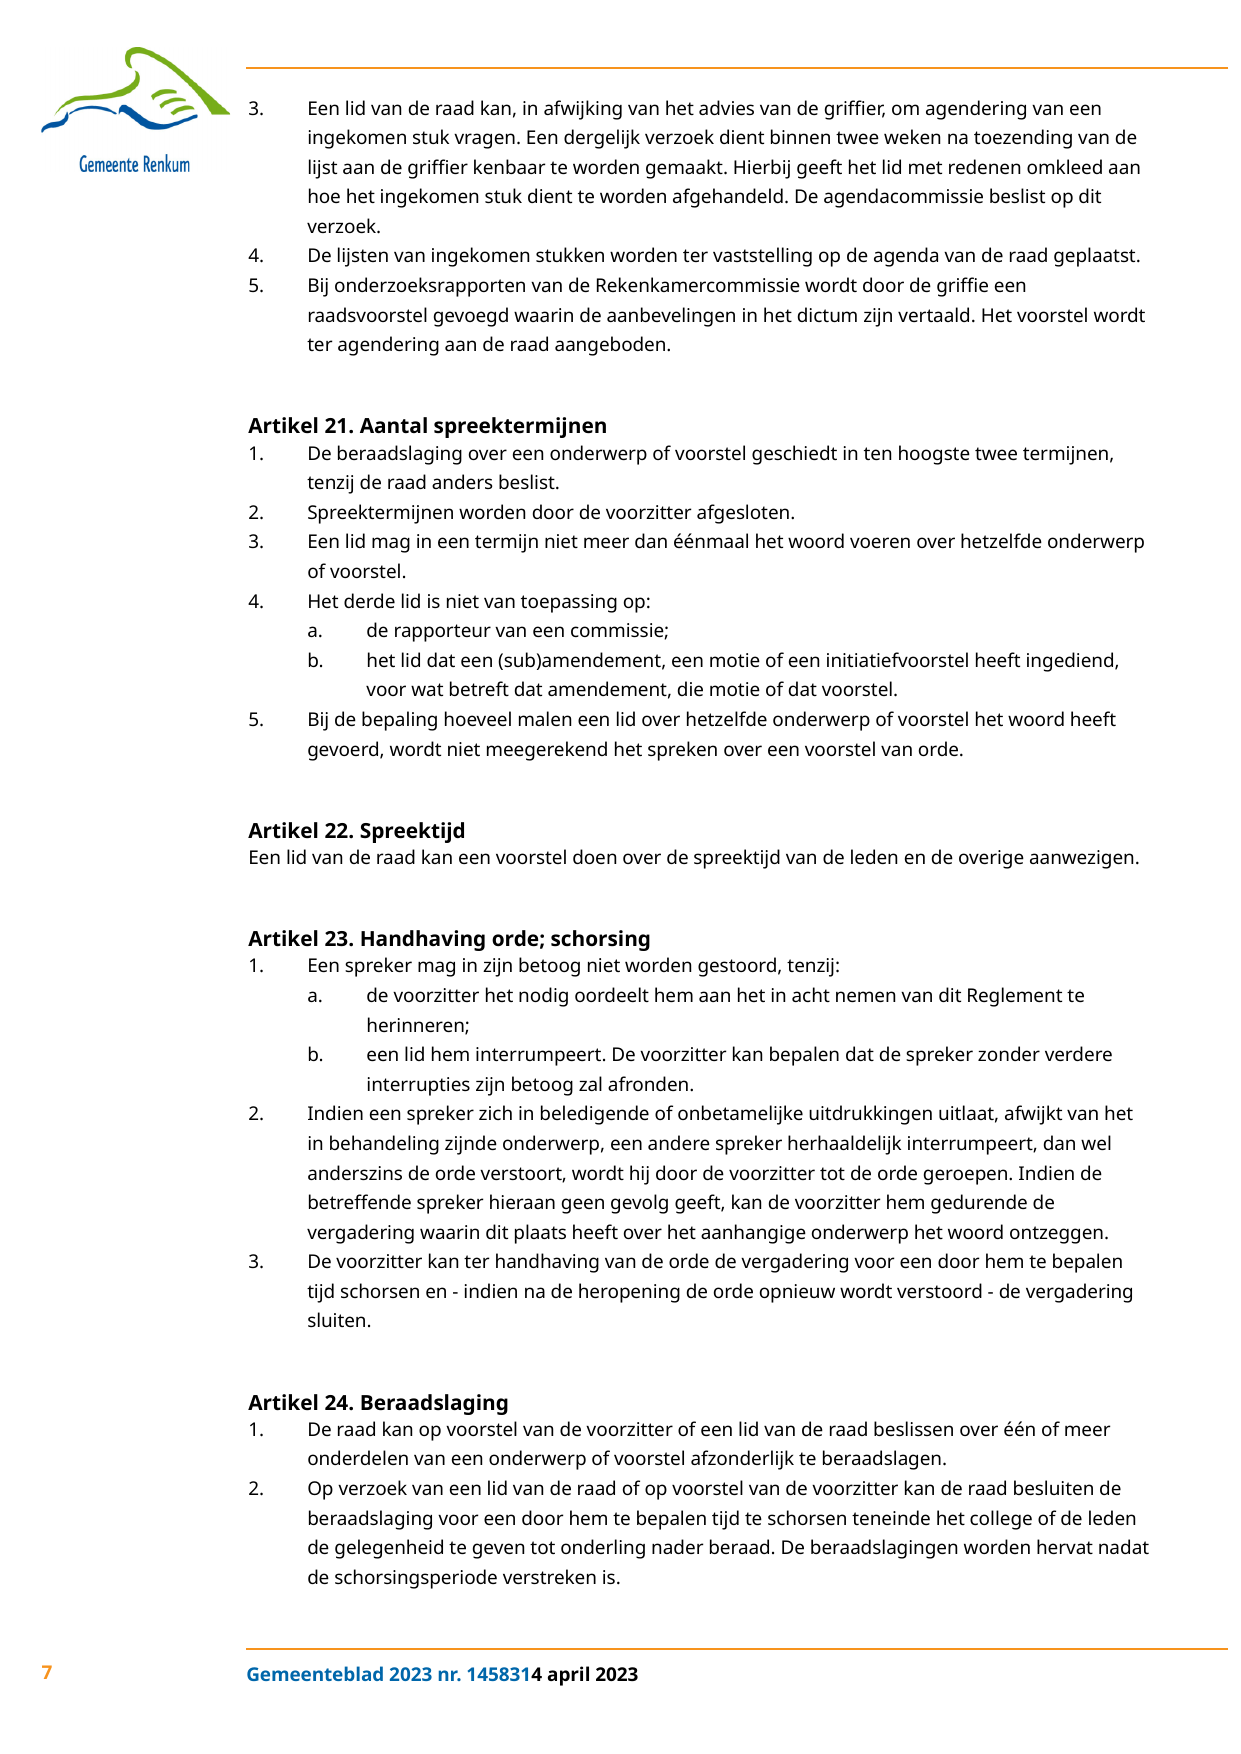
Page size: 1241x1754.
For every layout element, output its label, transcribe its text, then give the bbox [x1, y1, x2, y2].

list Op verzoek van een lid van de raad of op voorstel van de voorzitter kan de raad besluiten de beraadslaging voor een door hem te bepalen tijd te schorsen teneinde het college of de leden de gelegenheid te geven tot onderling nader beraad. De beraadslagingen worden hervat nadat de schorsingsperiode verstreken is. [248, 1475, 1152, 1590]
list Een lid van de raad kan, in afwijking van het advies van de griffier, om agendering van een ingekomen stuk vragen. Een dergelijk verzoek dient binnen twee weken na toezending van de lijst aan de griffier kenbaar te worden gemaakt. Hierbij geeft het lid met redenen omkleed aan hoe het ingekomen stuk dient te worden afgehandeld. De agendacommissie beslist op dit verzoek. [248, 95, 1152, 239]
text Artikel 24. Beraadslaging [248, 1388, 1152, 1416]
text Artikel 21. Aantal spreektermijnen [248, 411, 1152, 440]
list Het derde lid is niet van toepassing op: [248, 588, 1152, 613]
list Bij onderzoeksrapporten van de Rekenkamercommissie wordt door de griffie een raadsvoorstel gevoegd waarin de aanbevelingen in het dictum zijn vertaald. Het voorstel wordt ter agendering aan de raad aangeboden. [248, 272, 1152, 357]
list De voorzitter kan ter handhaving van de orde de vergadering voor een door hem te bepalen tijd schorsen en - indien na de heropening de orde opnieuw wordt verstoord - de vergadering sluiten. [248, 1248, 1152, 1333]
list Spreektermijnen worden door de voorzitter afgesloten. [248, 499, 1152, 525]
picture [41, 47, 231, 172]
list de rapporteur van een commissie; [307, 617, 1152, 643]
list een lid hem interrumpeert. De voorzitter kan bepalen dat de spreker zonder verdere interrupties zijn betoog zal afronden. [307, 1041, 1152, 1097]
list De raad kan op voorstel van de voorzitter of een lid van de raad beslissen over één of meer onderdelen van een onderwerp of voorstel afzonderlijk te beraadslagen. [248, 1416, 1152, 1471]
list Een lid mag in een termijn niet meer dan éénmaal het woord voeren over hetzelfde onderwerp of voorstel. [248, 529, 1152, 584]
text Een lid van de raad kan een voorstel doen over de spreektijd van de leden en de overige aanwezigen. [248, 844, 1152, 870]
text Artikel 22. Spreektijd [248, 816, 1152, 844]
list het lid dat een (sub)amendement, een motie of een initiatiefvoorstel heeft ingediend, voor wat betreft dat amendement, die motie of dat voorstel. [307, 647, 1152, 702]
text Artikel 23. Handhaving orde; schorsing [248, 924, 1152, 953]
list Indien een spreker zich in beledigende of onbetamelijke uitdrukkingen uitlaat, afwijkt van het in behandeling zijnde onderwerp, een andere spreker herhaaldelijk interrumpeert, dan wel anderszins de orde verstoort, wordt hij door de voorzitter tot de orde geroepen. Indien de betreffende spreker hieraan geen gevolg geeft, kan de voorzitter hem gedurende de vergadering waarin dit plaats heeft over het aanhangige onderwerp het woord ontzeggen. [248, 1101, 1152, 1244]
list Bij de bepaling hoeveel malen een lid over hetzelfde onderwerp of voorstel het woord heeft gevoerd, wordt niet meegerekend het spreken over een voorstel van orde. [248, 706, 1152, 761]
list De beraadslaging over een onderwerp of voorstel geschiedt in ten hoogste twee termijnen, tenzij de raad anders beslist. [248, 440, 1152, 495]
list Een spreker mag in zijn betoog niet worden gestoord, tenzij: [248, 953, 1152, 978]
list De lijsten van ingekomen stukken worden ter vaststelling op de agenda van de raad geplaatst. [248, 243, 1152, 268]
list de voorzitter het nodig oordeelt hem aan het in acht nemen van dit Reglement te herinneren; [307, 982, 1152, 1037]
